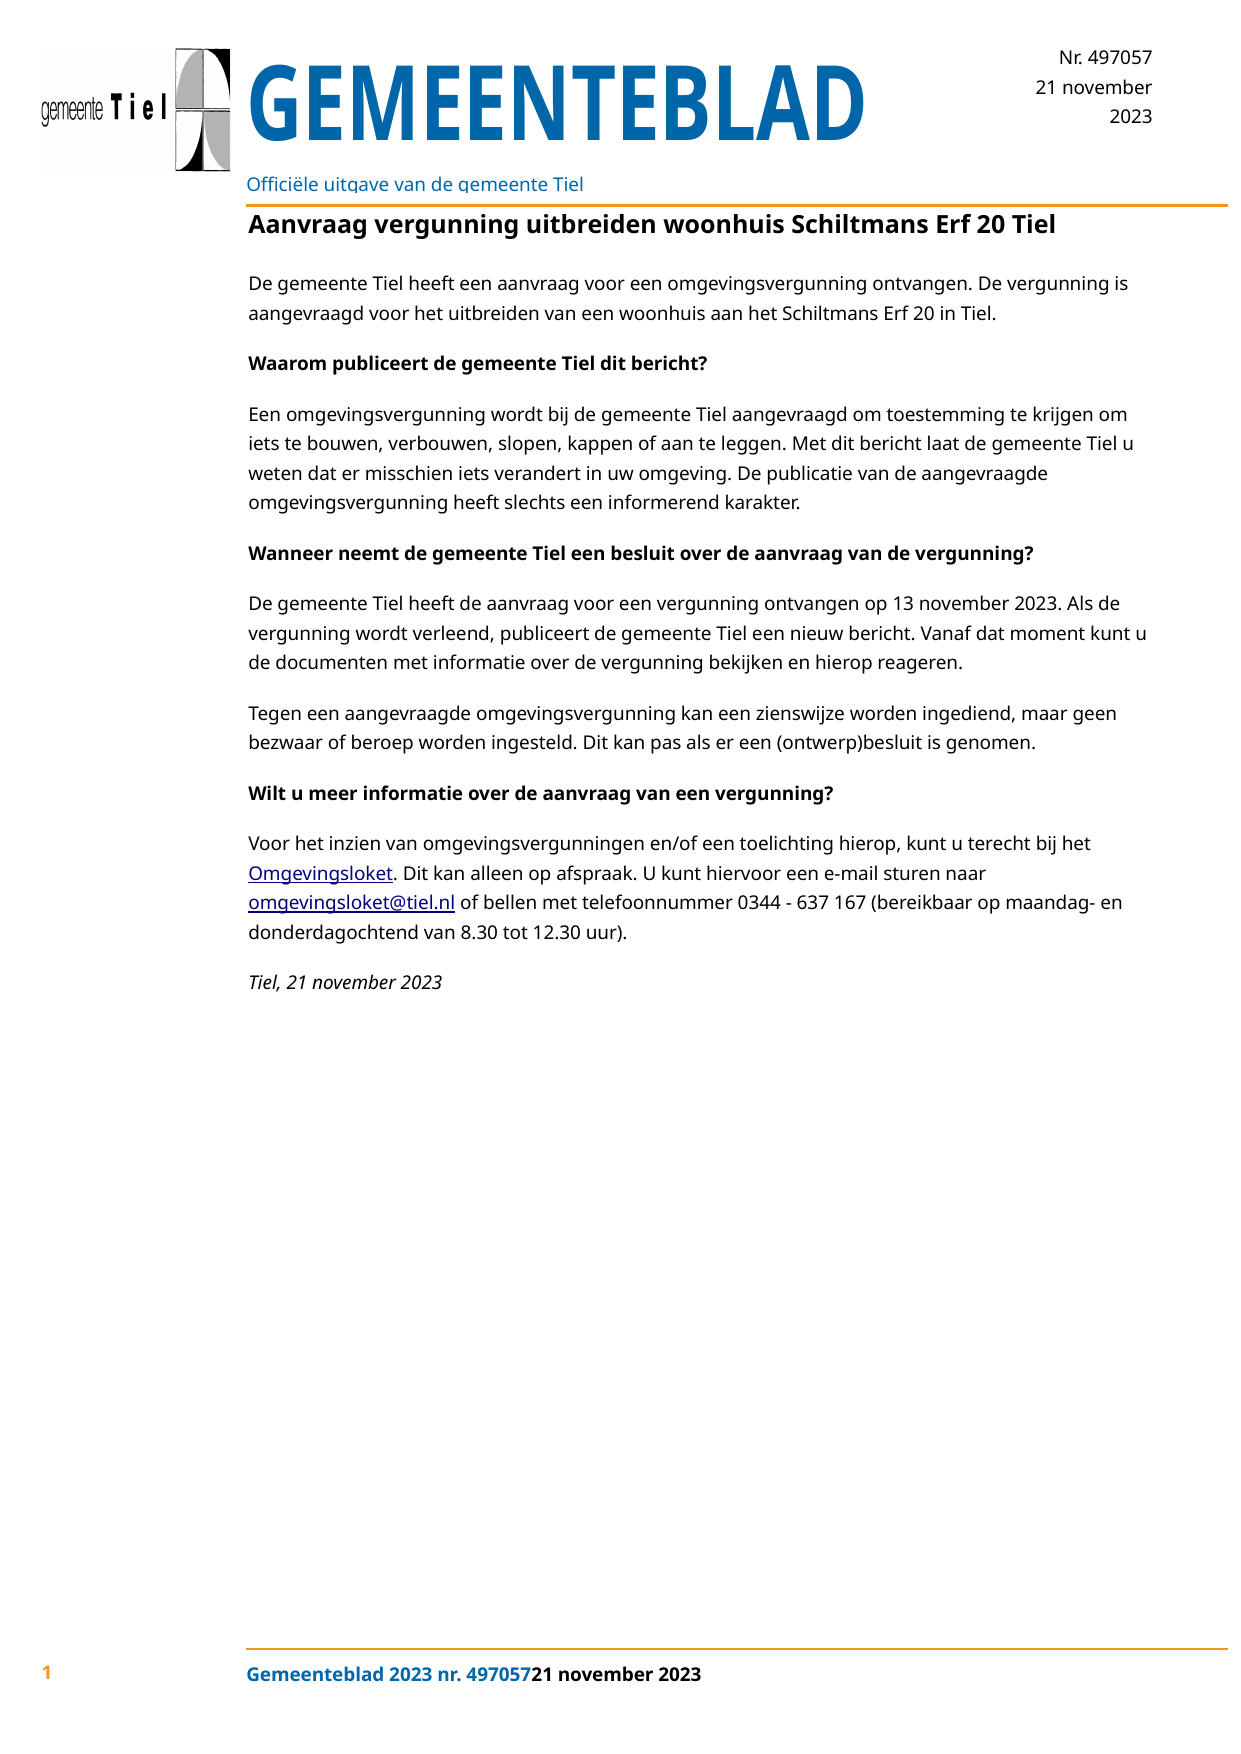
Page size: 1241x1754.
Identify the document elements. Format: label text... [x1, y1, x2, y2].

text Tiel, 21 november 2023 [248, 969, 1152, 995]
text Wilt u meer informatie over de aanvraag van een vergunning? [248, 780, 1152, 806]
text Een omgevingsvergunning wordt bij de gemeente Tiel aangevraagd om toestemming te krijgen om iets te bouwen, verbouwen, slopen, kappen of aan te leggen. Met dit bericht laat de gemeente Tiel u weten dat er misschien iets verandert in uw omgeving. De publicatie van de aangevraagde omgevingsvergunning heeft slechts een informerend karakter. [248, 401, 1152, 515]
text Waarom publiceert de gemeente Tiel dit bericht? [248, 350, 1152, 376]
text Aanvraag vergunning uitbreiden woonhuis Schiltmans Erf 20 Tiel [248, 207, 1152, 241]
text Voor het inzien van omgevingsvergunningen en/of een toelichting hierop, kunt u terecht bij het Omgevingsloket. Dit kan alleen op afspraak. U kunt hiervoor een e-mail sturen naar omgevingsloket@tiel.nl of bellen met telefoonnummer 0344 - 637 167 (bereikbaar op maandag- en donderdagochtend van 8.30 tot 12.30 uur). [248, 830, 1152, 945]
text De gemeente Tiel heeft een aanvraag voor een omgevingsvergunning ontvangen. De vergunning is aangevraagd voor het uitbreiden van een woonhuis aan het Schiltmans Erf 20 in Tiel. [248, 270, 1152, 326]
text Tegen een aangevraagde omgevingsvergunning kan een zienswijze worden ingediend, maar geen bezwaar of beroep worden ingesteld. Dit kan pas als er een (ontwerp)besluit is genomen. [248, 700, 1152, 755]
text De gemeente Tiel heeft de aanvraag voor een vergunning ontvangen op 13 november 2023. Als de vergunning wordt verleend, publiceert de gemeente Tiel een nieuw bericht. Vanaf dat moment kunt u de documenten met informatie over de vergunning bekijken en hierop reageren. [248, 590, 1152, 675]
picture [41, 47, 231, 172]
text Wanneer neemt de gemeente Tiel een besluit over de aanvraag van de vergunning? [248, 540, 1152, 566]
